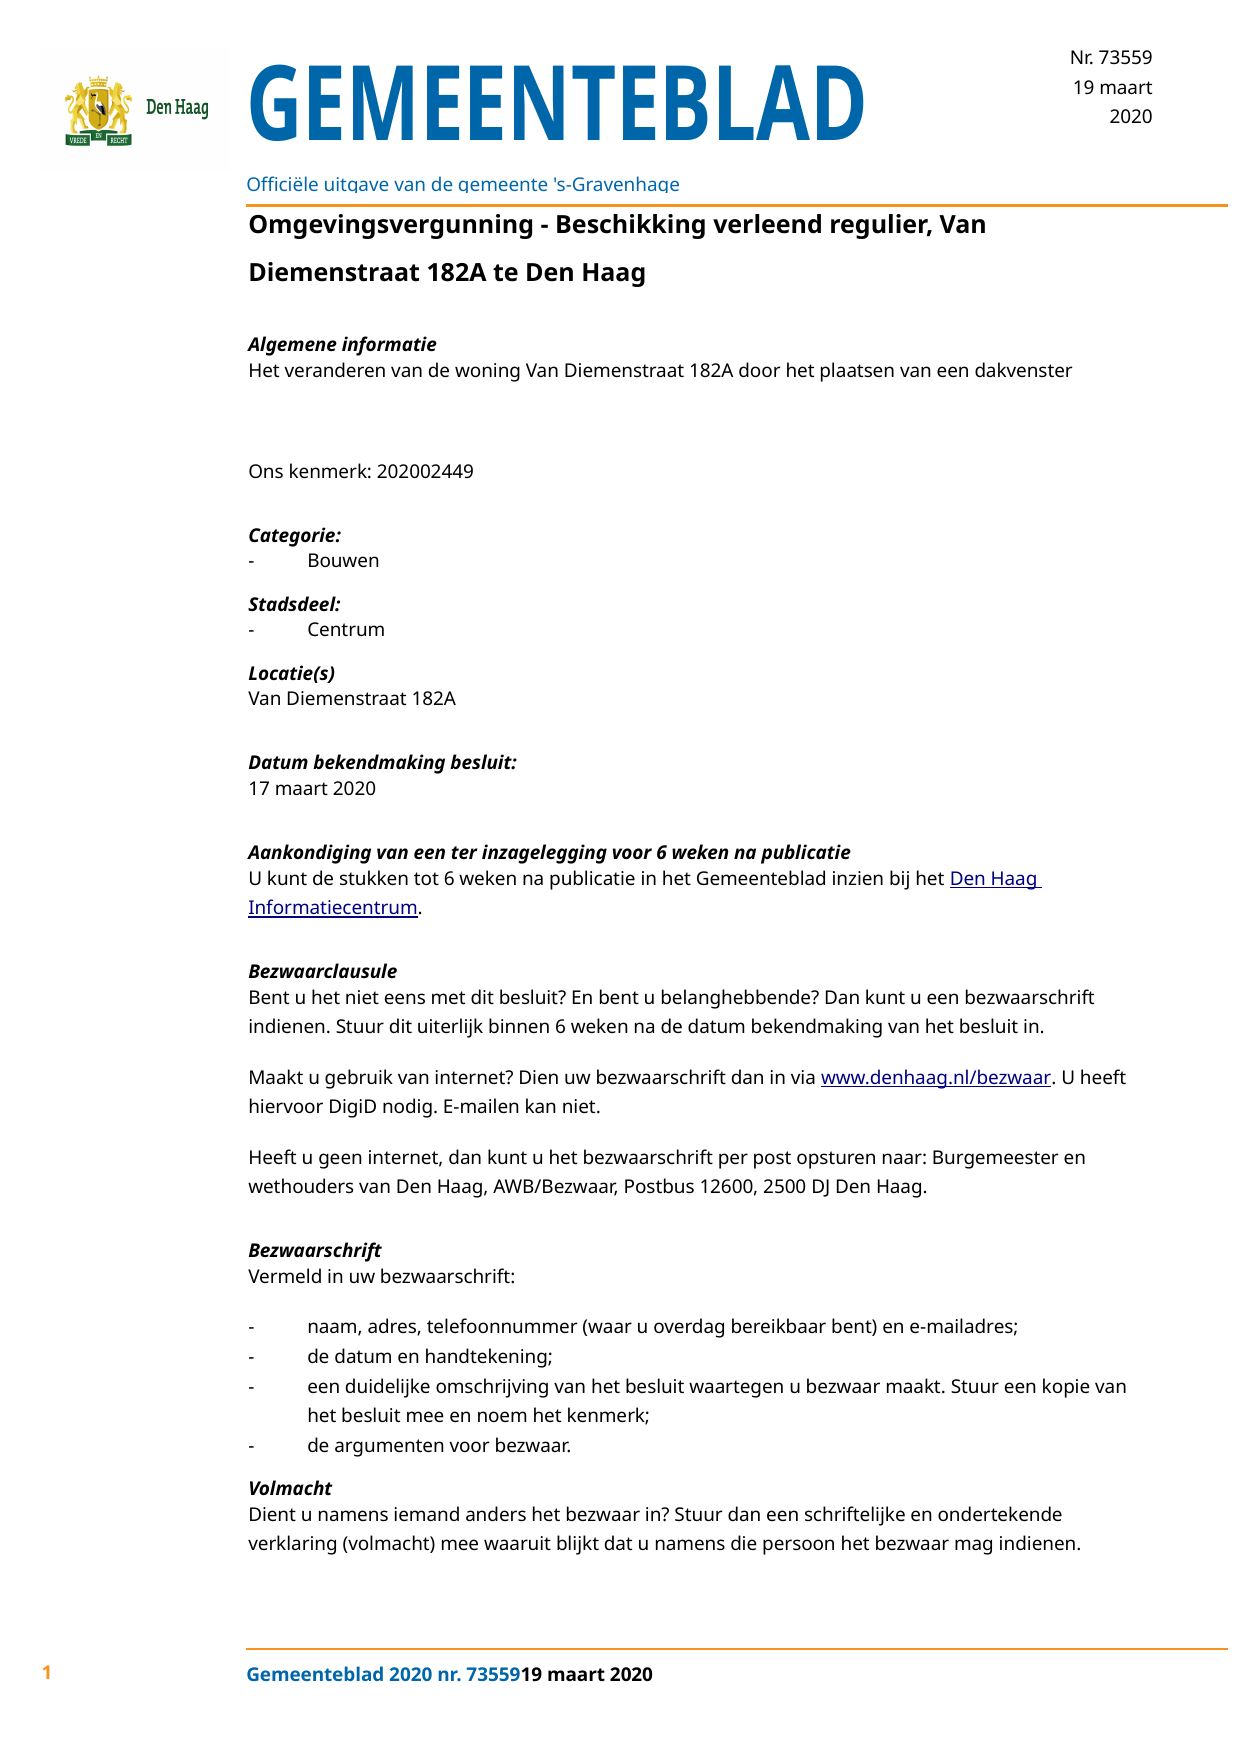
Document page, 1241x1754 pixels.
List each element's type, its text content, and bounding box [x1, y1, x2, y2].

text Maakt u gebruik van internet? Dien uw bezwaarschrift dan in via www.denhaag.nl/bezwaar. U heeft hiervoor DigiD nodig. E-mailen kan niet. [248, 1064, 1152, 1119]
text Dient u namens iemand anders het bezwaar in? Stuur dan een schriftelijke en ondertekende verklaring (volmacht) mee waaruit blijkt dat u namens die persoon het bezwaar mag indienen. [248, 1501, 1152, 1556]
text Locatie(s) [248, 660, 1152, 685]
text Datum bekendmaking besluit: [248, 749, 1152, 775]
text U kunt de stukken tot 6 weken na publicatie in het Gemeenteblad inzien bij het Den Haag Informatiecentrum. [248, 865, 1152, 920]
list Centrum [248, 617, 1152, 642]
text Ons kenmerk: 202002449 [248, 458, 1152, 484]
text Bent u het niet eens met dit besluit? En bent u belanghebbende? Dan kunt u een bezwaarschrift indienen. Stuur dit uiterlijk binnen 6 weken na de datum bekendmaking van het besluit in. [248, 984, 1152, 1039]
text Bezwaarclausule [248, 958, 1152, 984]
text Categorie: [248, 522, 1152, 548]
list de datum en handtekening; [248, 1343, 1152, 1369]
picture [41, 47, 231, 172]
text Vermeld in uw bezwaarschrift: [248, 1263, 1152, 1289]
list de argumenten voor bezwaar. [248, 1432, 1152, 1458]
list een duidelijke omschrijving van het besluit waartegen u bezwaar maakt. Stuur een kopie van het besluit mee en noem het kenmerk; [248, 1373, 1152, 1428]
text Het veranderen van de woning Van Diemenstraat 182A door het plaatsen van een dakvenster [248, 357, 1152, 383]
text Bezwaarschrift [248, 1238, 1152, 1263]
text Aankondiging van een ter inzagelegging voor 6 weken na publicatie [248, 839, 1152, 865]
text Volmacht [248, 1475, 1152, 1501]
text Stadsdeel: [248, 591, 1152, 617]
list naam, adres, telefoonnummer (waar u overdag bereikbaar bent) en e-mailadres; [248, 1314, 1152, 1339]
text Heeft u geen internet, dan kunt u het bezwaarschrift per post opsturen naar: Burgemeester en wethouders van Den Haag, AWB/Bezwaar, Postbus 12600, 2500 DJ Den Haag. [248, 1144, 1152, 1199]
text Van Diemenstraat 182A [248, 685, 1152, 711]
list Bouwen [248, 548, 1152, 573]
text 17 maart 2020 [248, 775, 1152, 801]
text Omgevingsvergunning - Beschikking verleend regulier, Van Diemenstraat 182A te Den Haag [248, 207, 1152, 288]
text Algemene informatie [248, 331, 1152, 357]
